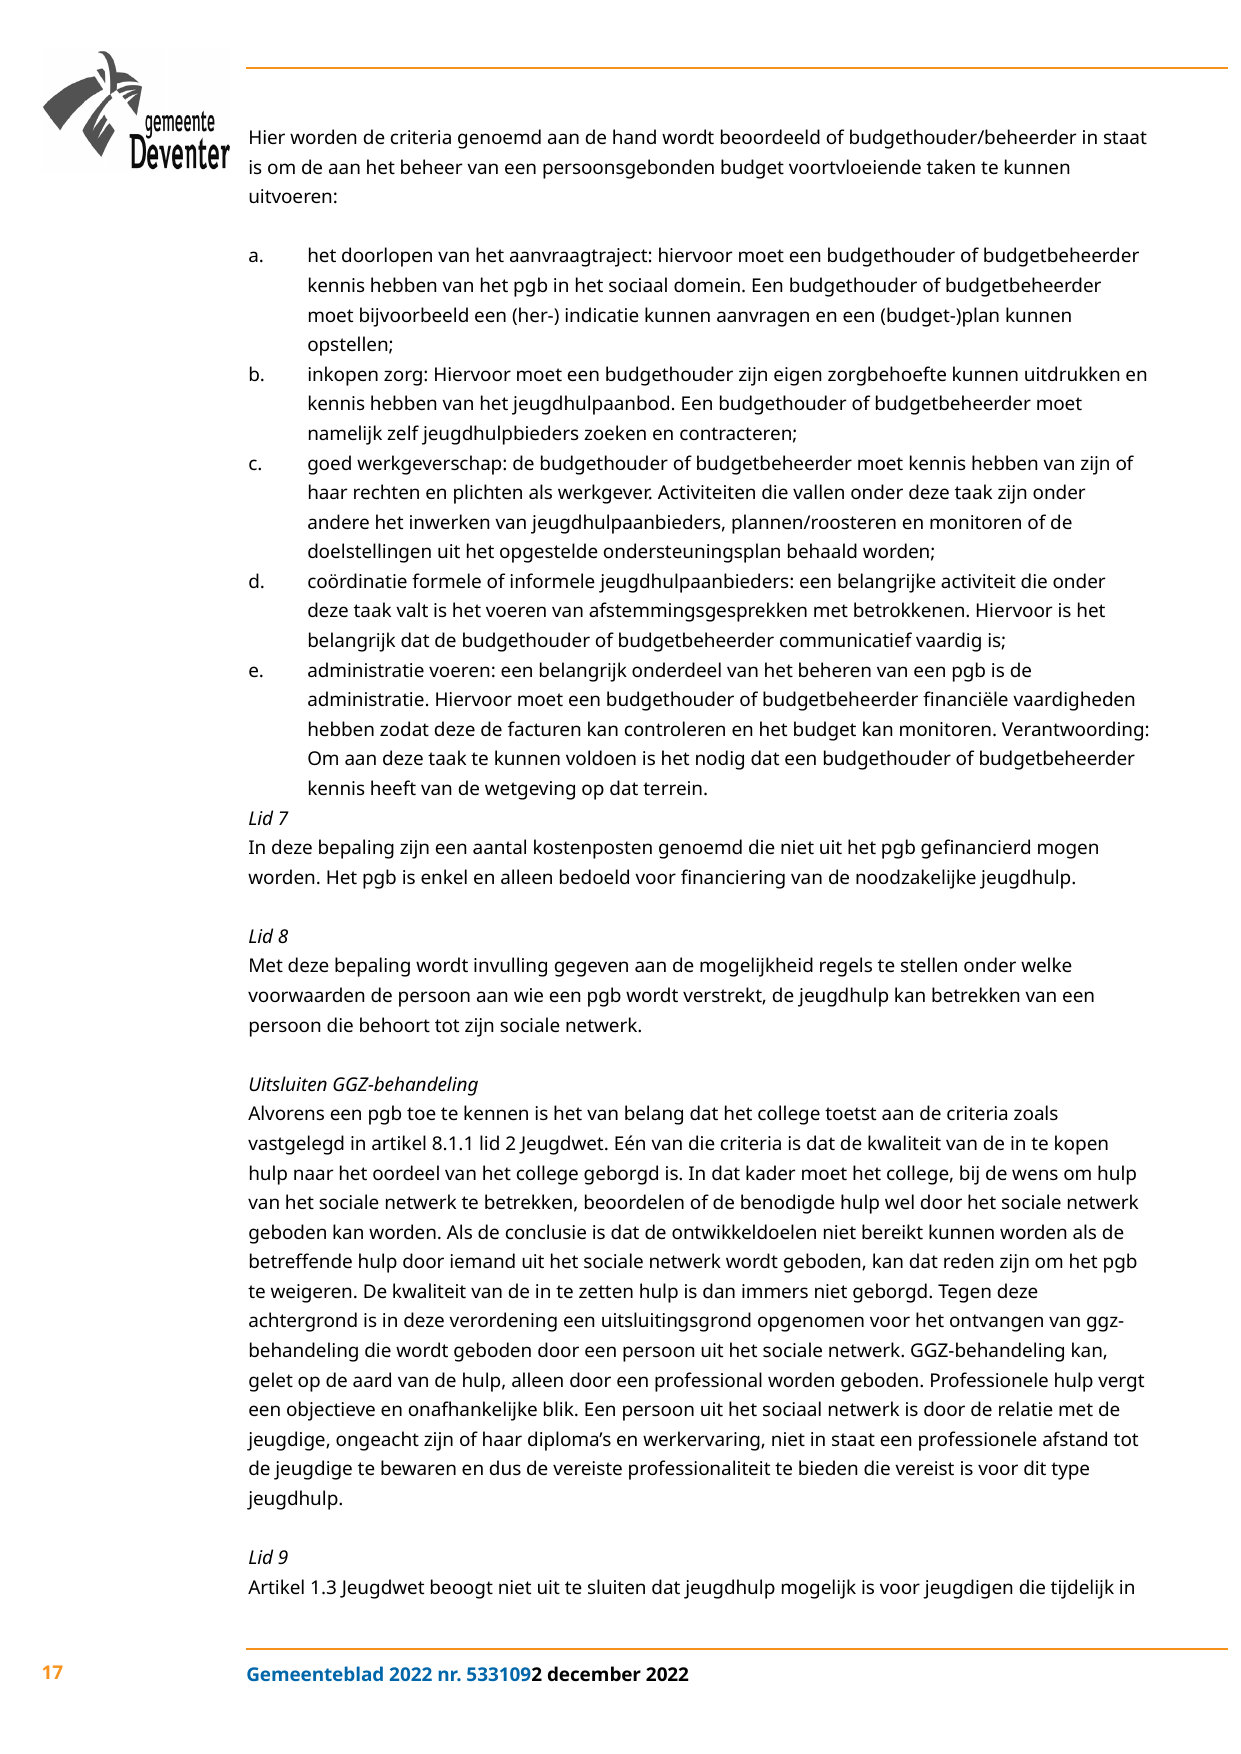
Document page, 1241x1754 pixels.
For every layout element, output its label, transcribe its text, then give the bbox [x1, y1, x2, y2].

text Alvorens een pgb toe te kennen is het van belang dat het college toetst aan de criteria zoals vastgelegd in artikel 8.1.1 lid 2 Jeugdwet. Eén van die criteria is dat de kwaliteit van de in te kopen hulp naar het oordeel van het college geborgd is. In dat kader moet het college, bij de wens om hulp van het sociale netwerk te betrekken, beoordelen of de benodigde hulp wel door het sociale netwerk geboden kan worden. Als de conclusie is dat de ontwikkeldoelen niet bereikt kunnen worden als de betreffende hulp door iemand uit het sociale netwerk wordt geboden, kan dat reden zijn om het pgb te weigeren. De kwaliteit van de in te zetten hulp is dan immers niet geborgd. Tegen deze achtergrond is in deze verordening een uitsluitingsgrond opgenomen voor het ontvangen van ggz-behandeling die wordt geboden door een persoon uit het sociale netwerk. GGZ-behandeling kan, gelet op de aard van de hulp, alleen door een professional worden geboden. Professionele hulp vergt een objectieve en onafhankelijke blik. Een persoon uit het sociaal netwerk is door de relatie met de jeugdige, ongeacht zijn of haar diploma’s en werkervaring, niet in staat een professionele afstand tot de jeugdige te bewaren en dus de vereiste professionaliteit te bieden die vereist is voor dit type jeugdhulp. [248, 1101, 1152, 1511]
list inkopen zorg: Hiervoor moet een budgethouder zijn eigen zorgbehoefte kunnen uitdrukken en kennis hebben van het jeugdhulpaanbod. Een budgethouder of budgetbeheerder moet namelijk zelf jeugdhulpbieders zoeken en contracteren; [248, 361, 1152, 446]
list goed werkgeverschap: de budgethouder of budgetbeheerder moet kennis hebben van zijn of haar rechten en plichten als werkgever. Activiteiten die vallen onder deze taak zijn onder andere het inwerken van jeugdhulpaanbieders, plannen/roosteren en monitoren of de doelstellingen uit het opgestelde ondersteuningsplan behaald worden; [248, 450, 1152, 564]
text In deze bepaling zijn een aantal kostenposten genoemd die niet uit het pgb gefinancierd mogen worden. Het pgb is enkel en alleen bedoeld voor financiering van de noodzakelijke jeugdhulp. [248, 834, 1152, 890]
text Lid 9 [248, 1544, 1152, 1570]
text Artikel 1.3 Jeugdwet beoogt niet uit te sluiten dat jeugdhulp mogelijk is voor jeugdigen die tijdelijk in [248, 1574, 1152, 1600]
picture [41, 47, 231, 172]
text Uitsluiten GGZ-behandeling [248, 1071, 1152, 1097]
list het doorlopen van het aanvraagtraject: hiervoor moet een budgethouder of budgetbeheerder kennis hebben van het pgb in het sociaal domein. Een budgethouder of budgetbeheerder moet bijvoorbeeld een (her-) indicatie kunnen aanvragen en een (budget-)plan kunnen opstellen; [248, 243, 1152, 357]
text Met deze bepaling wordt invulling gegeven aan de mogelijkheid regels te stellen onder welke voorwaarden de persoon aan wie een pgb wordt verstrekt, de jeugdhulp kan betrekken van een persoon die behoort tot zijn sociale netwerk. [248, 953, 1152, 1038]
text Lid 7 [248, 805, 1152, 831]
list administratie voeren: een belangrijk onderdeel van het beheren van een pgb is de administratie. Hiervoor moet een budgethouder of budgetbeheerder financiële vaardigheden hebben zodat deze de facturen kan controleren en het budget kan monitoren. Verantwoording: Om aan deze taak te kunnen voldoen is het nodig dat een budgethouder of budgetbeheerder kennis heeft van de wetgeving op dat terrein. [248, 657, 1152, 801]
text Lid 8 [248, 923, 1152, 949]
text Hier worden de criteria genoemd aan de hand wordt beoordeeld of budgethouder/beheerder in staat is om de aan het beheer van een persoonsgebonden budget voortvloeiende taken te kunnen uitvoeren: [248, 124, 1152, 209]
list coördinatie formele of informele jeugdhulpaanbieders: een belangrijke activiteit die onder deze taak valt is het voeren van afstemmingsgesprekken met betrokkenen. Hiervoor is het belangrijk dat de budgethouder of budgetbeheerder communicatief vaardig is; [248, 568, 1152, 653]
